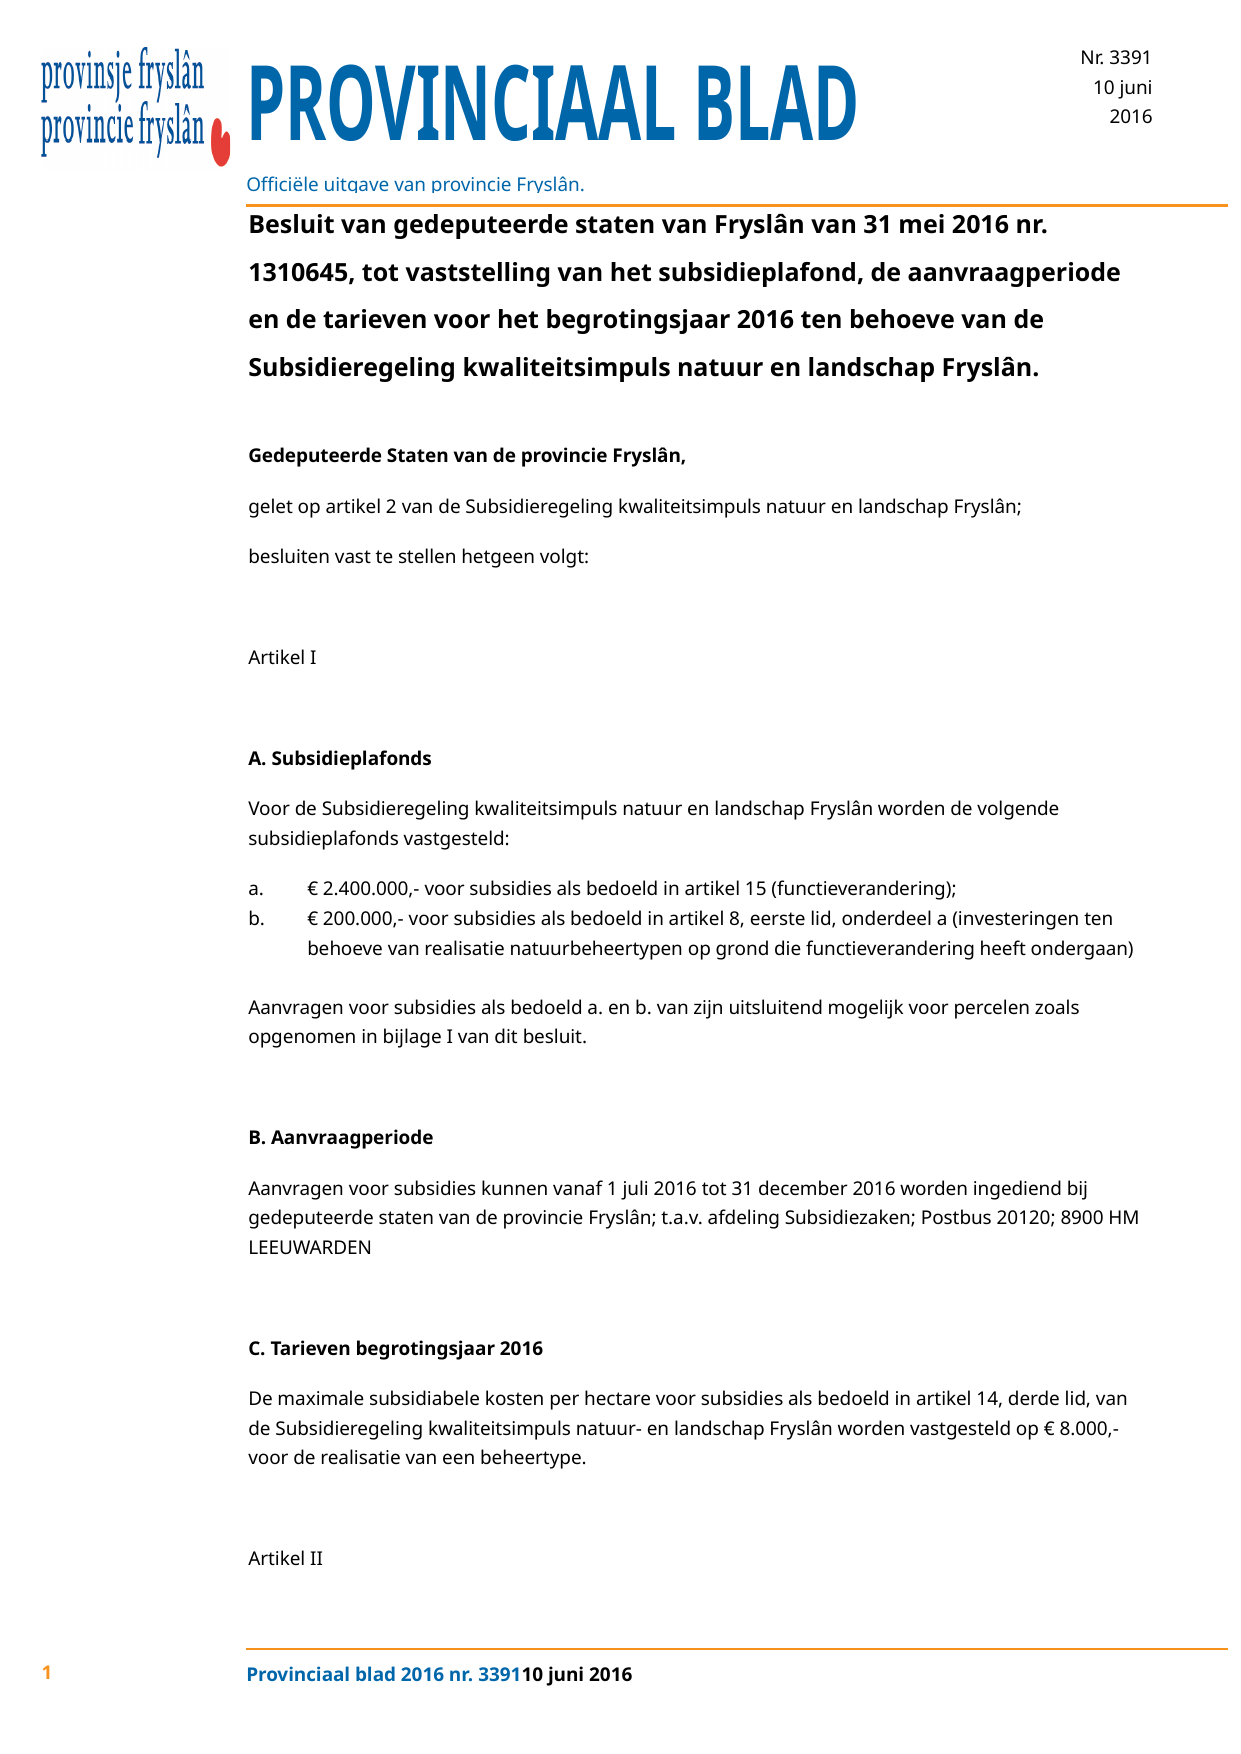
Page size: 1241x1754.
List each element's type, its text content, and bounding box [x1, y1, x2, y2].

text De maximale subsidiabele kosten per hectare voor subsidies als bedoeld in artikel 14, derde lid, van de Subsidieregeling kwaliteitsimpuls natuur- en landschap Fryslân worden vastgesteld op € 8.000,- voor de realisatie van een beheertype. [248, 1385, 1152, 1470]
list € 2.400.000,- voor subsidies als bedoeld in artikel 15 (functieverandering); [248, 876, 1152, 901]
text besluiten vast te stellen hetgeen volgt: [248, 543, 1152, 569]
text Besluit van gedeputeerde staten van Fryslân van 31 mei 2016 nr. 1310645, tot vaststelling van het subsidieplafond, de aanvraagperiode en de tarieven voor het begrotingsjaar 2016 ten behoeve van de Subsidieregeling kwaliteitsimpuls natuur en landschap Fryslân. [248, 207, 1152, 384]
text Artikel II [248, 1545, 1152, 1571]
text C. Tarieven begrotingsjaar 2016 [248, 1335, 1152, 1361]
text Gedeputeerde Staten van de provincie Fryslân, [248, 443, 1152, 468]
text Aanvragen voor subsidies kunnen vanaf 1 juli 2016 tot 31 december 2016 worden ingediend bij gedeputeerde staten van de provincie Fryslân; t.a.v. afdeling Subsidiezaken; Postbus 20120; 8900 HM LEEUWARDEN [248, 1175, 1152, 1260]
text B. Aanvraagperiode [248, 1124, 1152, 1150]
text Aanvragen voor subsidies als bedoeld a. en b. van zijn uitsluitend mogelijk voor percelen zoals opgenomen in bijlage I van dit besluit. [248, 994, 1152, 1049]
text gelet op artikel 2 van de Subsidieregeling kwaliteitsimpuls natuur en landschap Fryslân; [248, 493, 1152, 519]
text A. Subsidieplafonds [248, 745, 1152, 771]
list € 200.000,- voor subsidies als bedoeld in artikel 8, eerste lid, onderdeel a (investeringen ten behoeve van realisatie natuurbeheertypen op grond die functieverandering heeft ondergaan) [248, 905, 1152, 961]
text Artikel I [248, 644, 1152, 670]
picture [41, 47, 231, 172]
text Voor de Subsidieregeling kwaliteitsimpuls natuur en landschap Fryslân worden de volgende subsidieplafonds vastgesteld: [248, 796, 1152, 851]
